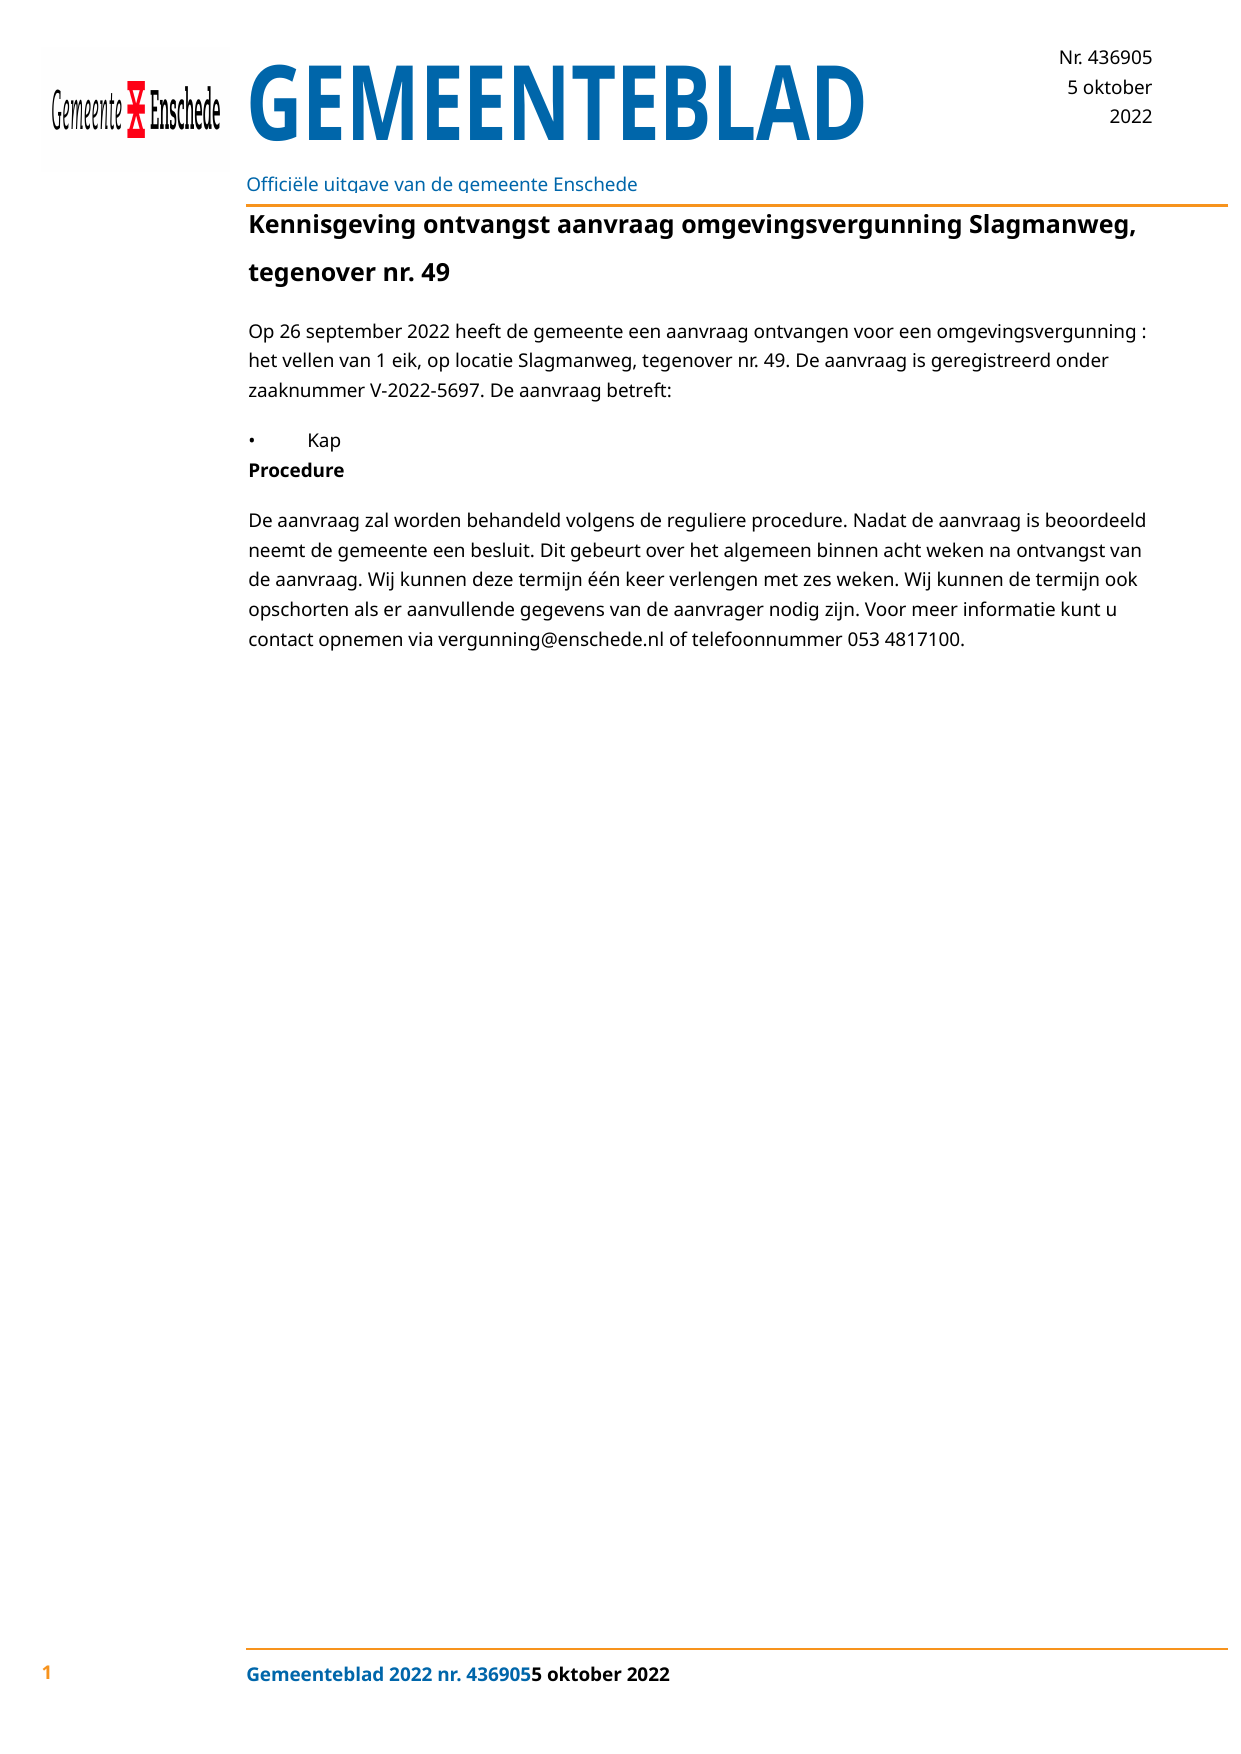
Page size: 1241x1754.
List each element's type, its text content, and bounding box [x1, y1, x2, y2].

picture [41, 47, 231, 172]
text Op 26 september 2022 heeft de gemeente een aanvraag ontvangen voor een omgevingsvergunning : het vellen van 1 eik, op locatie Slagmanweg, tegenover nr. 49. De aanvraag is geregistreerd onder zaaknummer V-2022-5697. De aanvraag betreft: [248, 318, 1152, 403]
list Kap [248, 427, 1152, 453]
text Kennisgeving ontvangst aanvraag omgevingsvergunning Slagmanweg, tegenover nr. 49 [248, 207, 1152, 288]
text De aanvraag zal worden behandeld volgens de reguliere procedure. Nadat de aanvraag is beoordeeld neemt de gemeente een besluit. Dit gebeurt over het algemeen binnen acht weken na ontvangst van de aanvraag. Wij kunnen deze termijn één keer verlengen met zes weken. Wij kunnen de termijn ook opschorten als er aanvullende gegevens van de aanvrager nodig zijn. Voor meer informatie kunt u contact opnemen via vergunning@enschede.nl of telefoonnummer 053 4817100. [248, 507, 1152, 652]
text Procedure [248, 457, 1152, 483]
